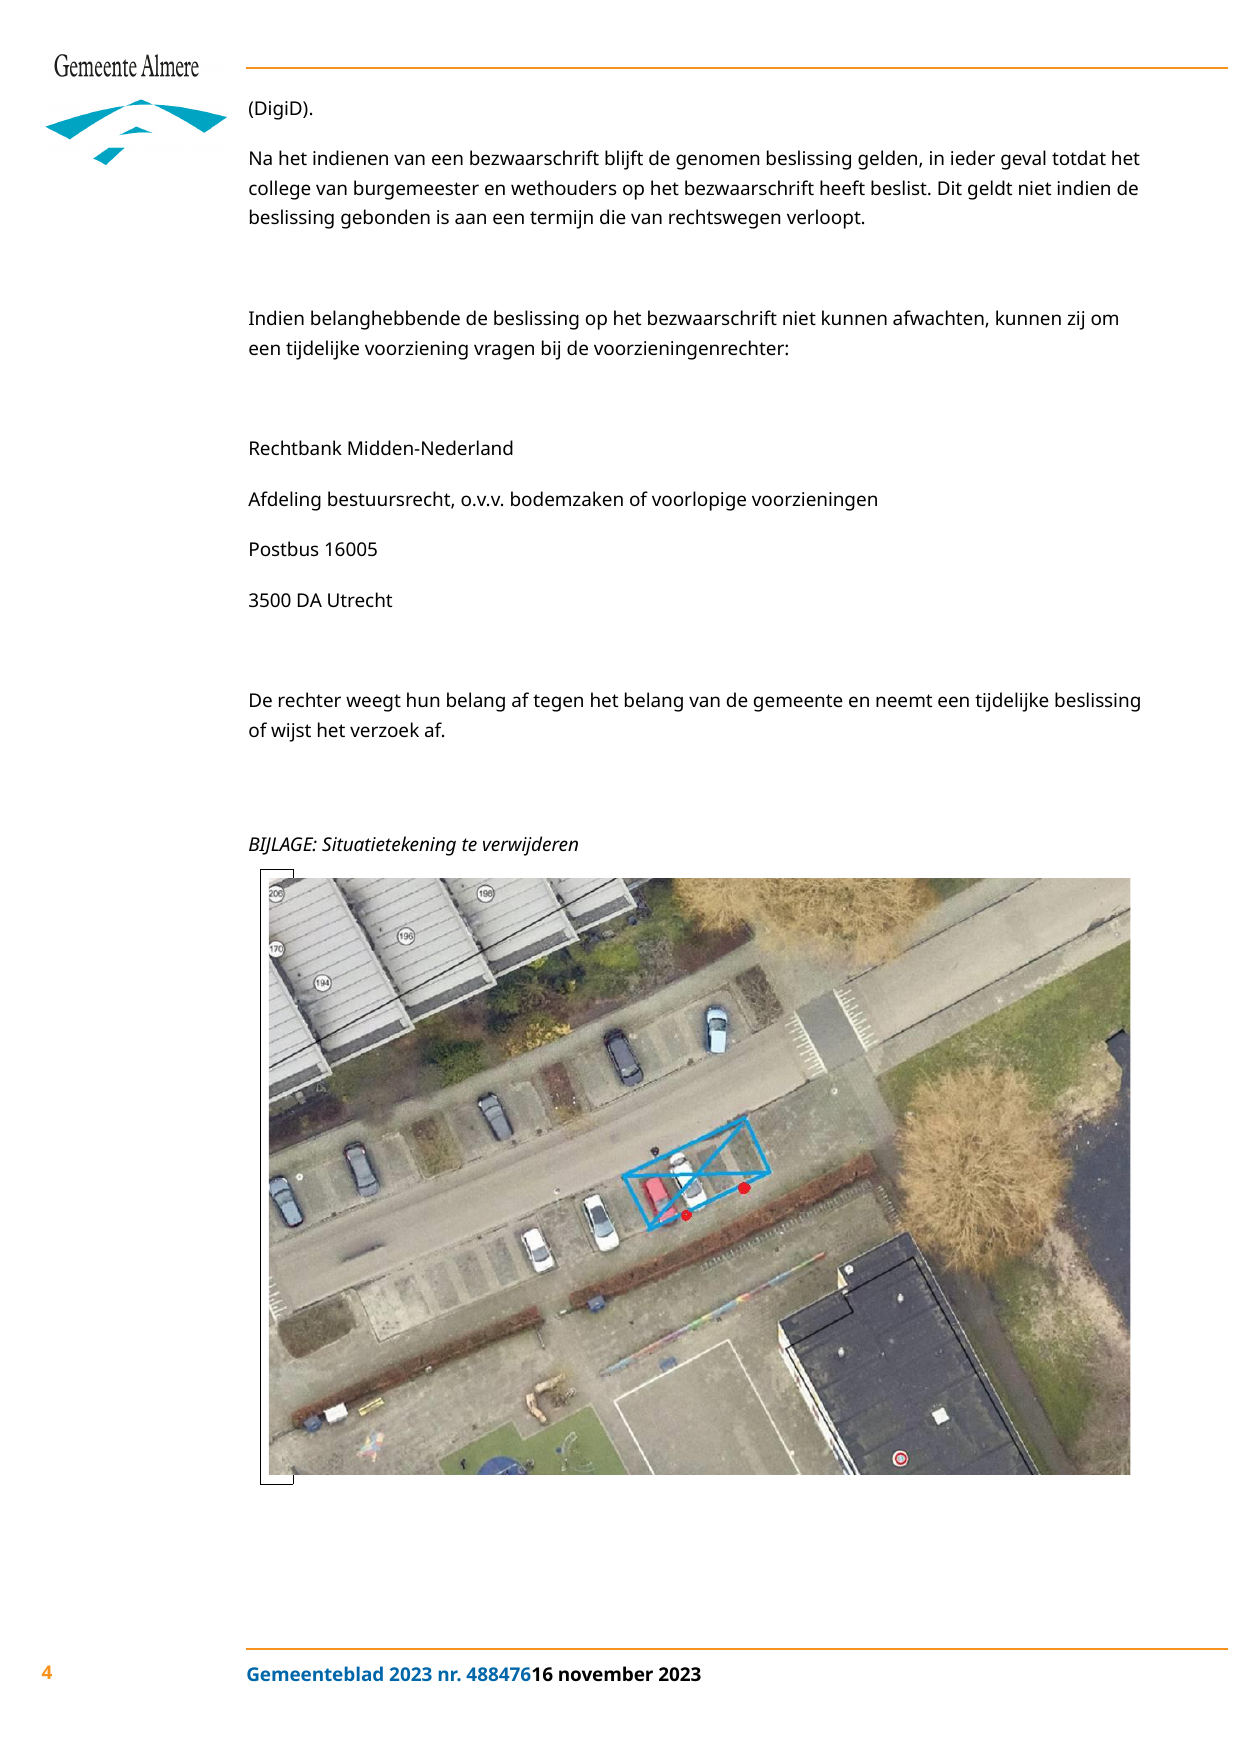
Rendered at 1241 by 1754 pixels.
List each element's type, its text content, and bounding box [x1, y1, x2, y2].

picture [41, 47, 231, 172]
text Na het indienen van een bezwaarschrift blijft de genomen beslissing gelden, in ieder geval totdat het college van burgemeester en wethouders op het bezwaarschrift heeft beslist. Dit geldt niet indien de beslissing gebonden is aan een termijn die van rechtswegen verloopt. [248, 145, 1152, 230]
text BIJLAGE: Situatietekening te verwijderen [248, 832, 1152, 857]
text (DigiD). [248, 95, 1152, 121]
text 3500 DA Utrecht [248, 587, 1152, 613]
text Postbus 16005 [248, 536, 1152, 562]
text Indien belanghebbende de beslissing op het bezwaarschrift niet kunnen afwachten, kunnen zij om een tijdelijke voorziening vragen bij de voorzieningenrechter: [248, 305, 1152, 361]
text Rechtbank Midden-Nederland [248, 436, 1152, 461]
text Afdeling bestuursrecht, o.v.v. bodemzaken of voorlopige voorzieningen [248, 486, 1152, 512]
text De rechter weegt hun belang af tegen het belang van de gemeente en neemt een tijdelijke beslissing of wijst het verzoek af. [248, 688, 1152, 743]
picture [268, 878, 1131, 1475]
